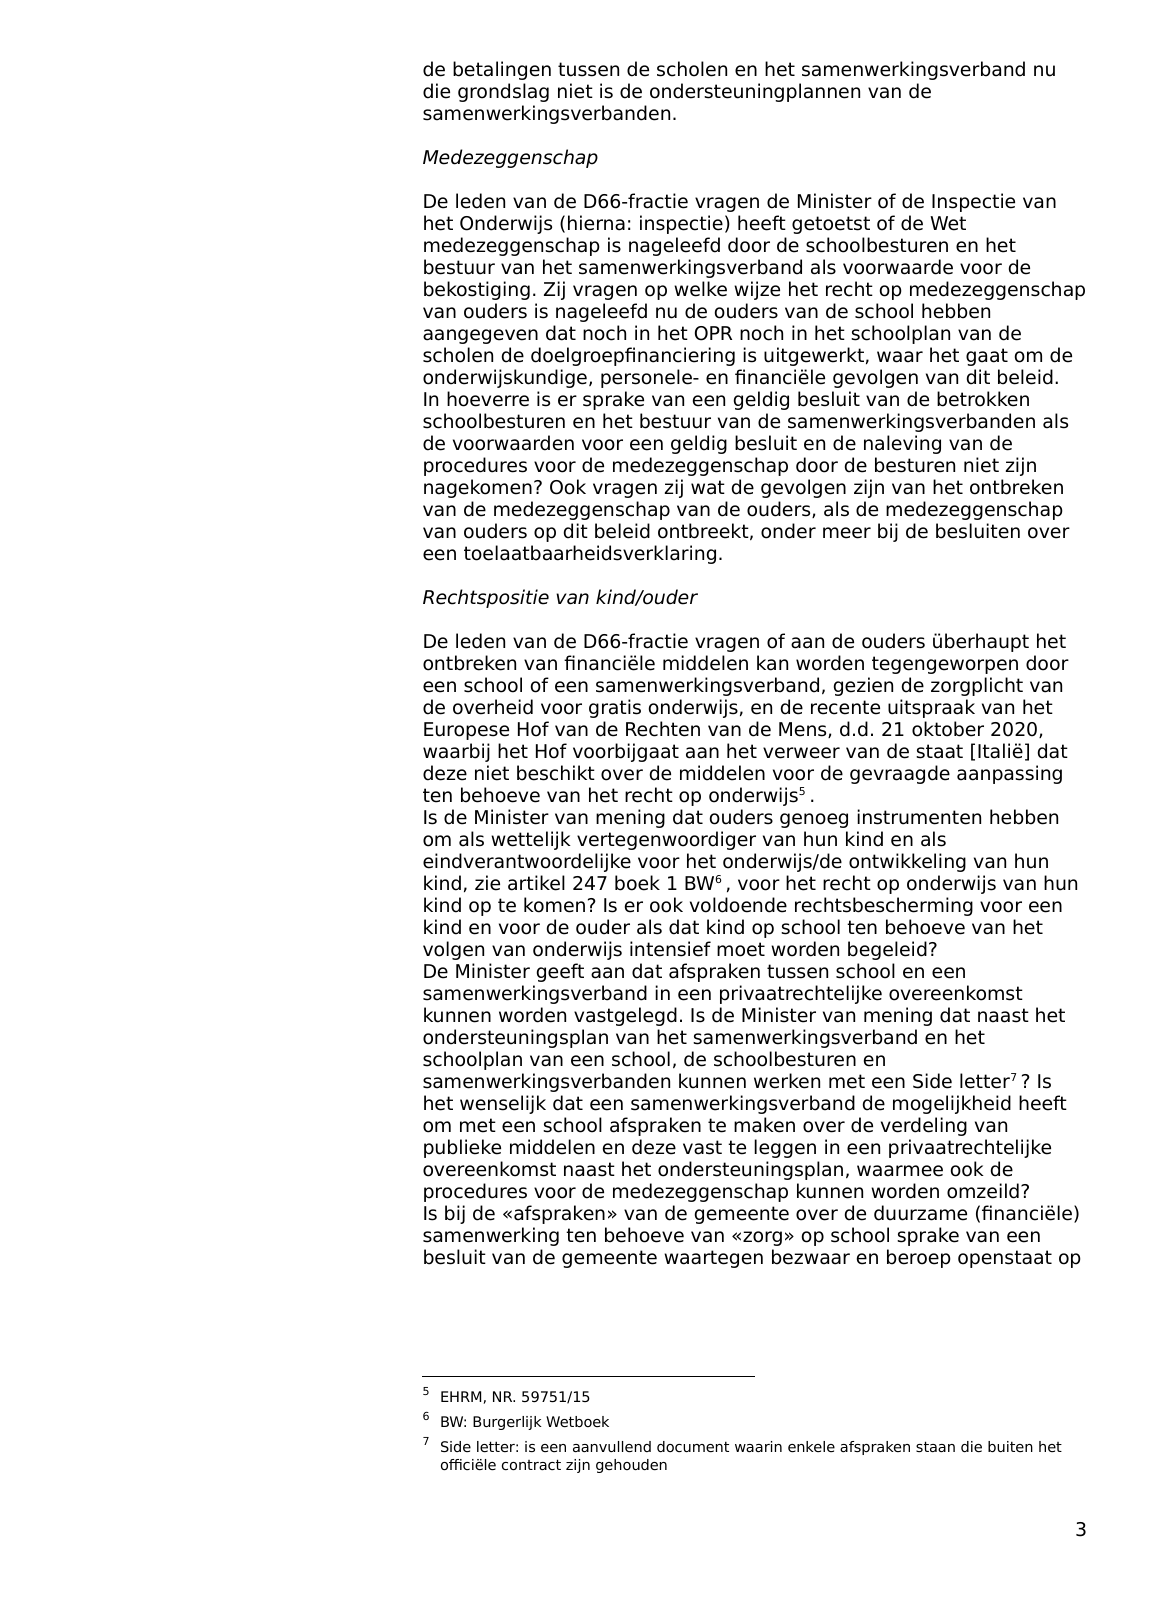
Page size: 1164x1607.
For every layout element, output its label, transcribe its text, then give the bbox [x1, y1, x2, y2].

text In hoeverre is er sprake van een geldig besluit van de betrokken schoolbesturen en het bestuur van de samenwerkingsverbanden als de voorwaarden voor een geldig besluit en de naleving van de procedures voor de medezeggenschap door de besturen niet zijn nagekomen? Ook vragen zij wat de gevolgen zijn van het ontbreken van de medezeggenschap van de ouders, als de medezeggenschap van ouders op dit beleid ontbreekt, onder meer bij de besluiten over een toelaatbaarheidsverklaring. [422, 389, 1087, 565]
subtitle Medezeggenschap [422, 147, 1087, 169]
text De leden van de D66-fractie vragen of aan de ouders überhaupt het ontbreken van financiële middelen kan worden tegengeworpen door een school of een samenwerkingsverband, gezien de zorgplicht van de overheid voor gratis onderwijs, en de recente uitspraak van het Europese Hof van de Rechten van de Mens, d.d. 21 oktober 2020, waarbij het Hof voorbijgaat aan het verweer van de staat [Italië] dat deze niet beschikt over de middelen voor de gevraagde aanpassing ten behoeve van het recht op onderwijs. [422, 631, 1087, 807]
subtitle Rechtspositie van kind/ouder [422, 587, 1087, 609]
text de betalingen tussen de scholen en het samenwerkingsverband nu die grondslag niet is de ondersteuningplannen van de samenwerkingsverbanden. [422, 59, 1087, 125]
text Is de Minister van mening dat ouders genoeg instrumenten hebben om als wettelijk vertegenwoordiger van hun kind en als eindverantwoordelijke voor het onderwijs/de ontwikkeling van hun kind, zie artikel 247 boek 1 BW, voor het recht op onderwijs van hun kind op te komen? Is er ook voldoende rechtsbescherming voor een kind en voor de ouder als dat kind op school ten behoeve van het volgen van onderwijs intensief moet worden begeleid? [422, 807, 1087, 961]
text EHRM, NR. 59751/15 [422, 1385, 1087, 1407]
text De leden van de D66-fractie vragen de Minister of de Inspectie van het Onderwijs (hierna: inspectie) heeft getoetst of de Wet medezeggenschap is nageleefd door de schoolbesturen en het bestuur van het samenwerkingsverband als voorwaarde voor de bekostiging. Zij vragen op welke wijze het recht op medezeggenschap van ouders is nageleefd nu de ouders van de school hebben aangegeven dat noch in het OPR noch in het schoolplan van de scholen de doelgroepfinanciering is uitgewerkt, waar het gaat om de onderwijskundige, personele- en financiële gevolgen van dit beleid. [422, 191, 1087, 389]
text Is bij de «afspraken» van de gemeente over de duurzame (financiële) samenwerking ten behoeve van «zorg» op school sprake van een besluit van de gemeente waartegen bezwaar en beroep openstaat op [422, 1203, 1087, 1313]
text De Minister geeft aan dat afspraken tussen school en een samenwerkingsverband in een privaatrechtelijke overeenkomst kunnen worden vastgelegd. Is de Minister van mening dat naast het ondersteuningsplan van het samenwerkingsverband en het schoolplan van een school, de schoolbesturen en samenwerkingsverbanden kunnen werken met een Side letter? Is het wenselijk dat een samenwerkingsverband de mogelijkheid heeft om met een school afspraken te maken over de verdeling van publieke middelen en deze vast te leggen in een privaatrechtelijke overeenkomst naast het ondersteuningsplan, waarmee ook de procedures voor de medezeggenschap kunnen worden omzeild? [422, 961, 1087, 1203]
text Side letter: is een aanvullend document waarin enkele afspraken staan die buiten het officiële contract zijn gehouden [422, 1435, 1087, 1474]
text BW: Burgerlijk Wetboek [422, 1410, 1087, 1432]
